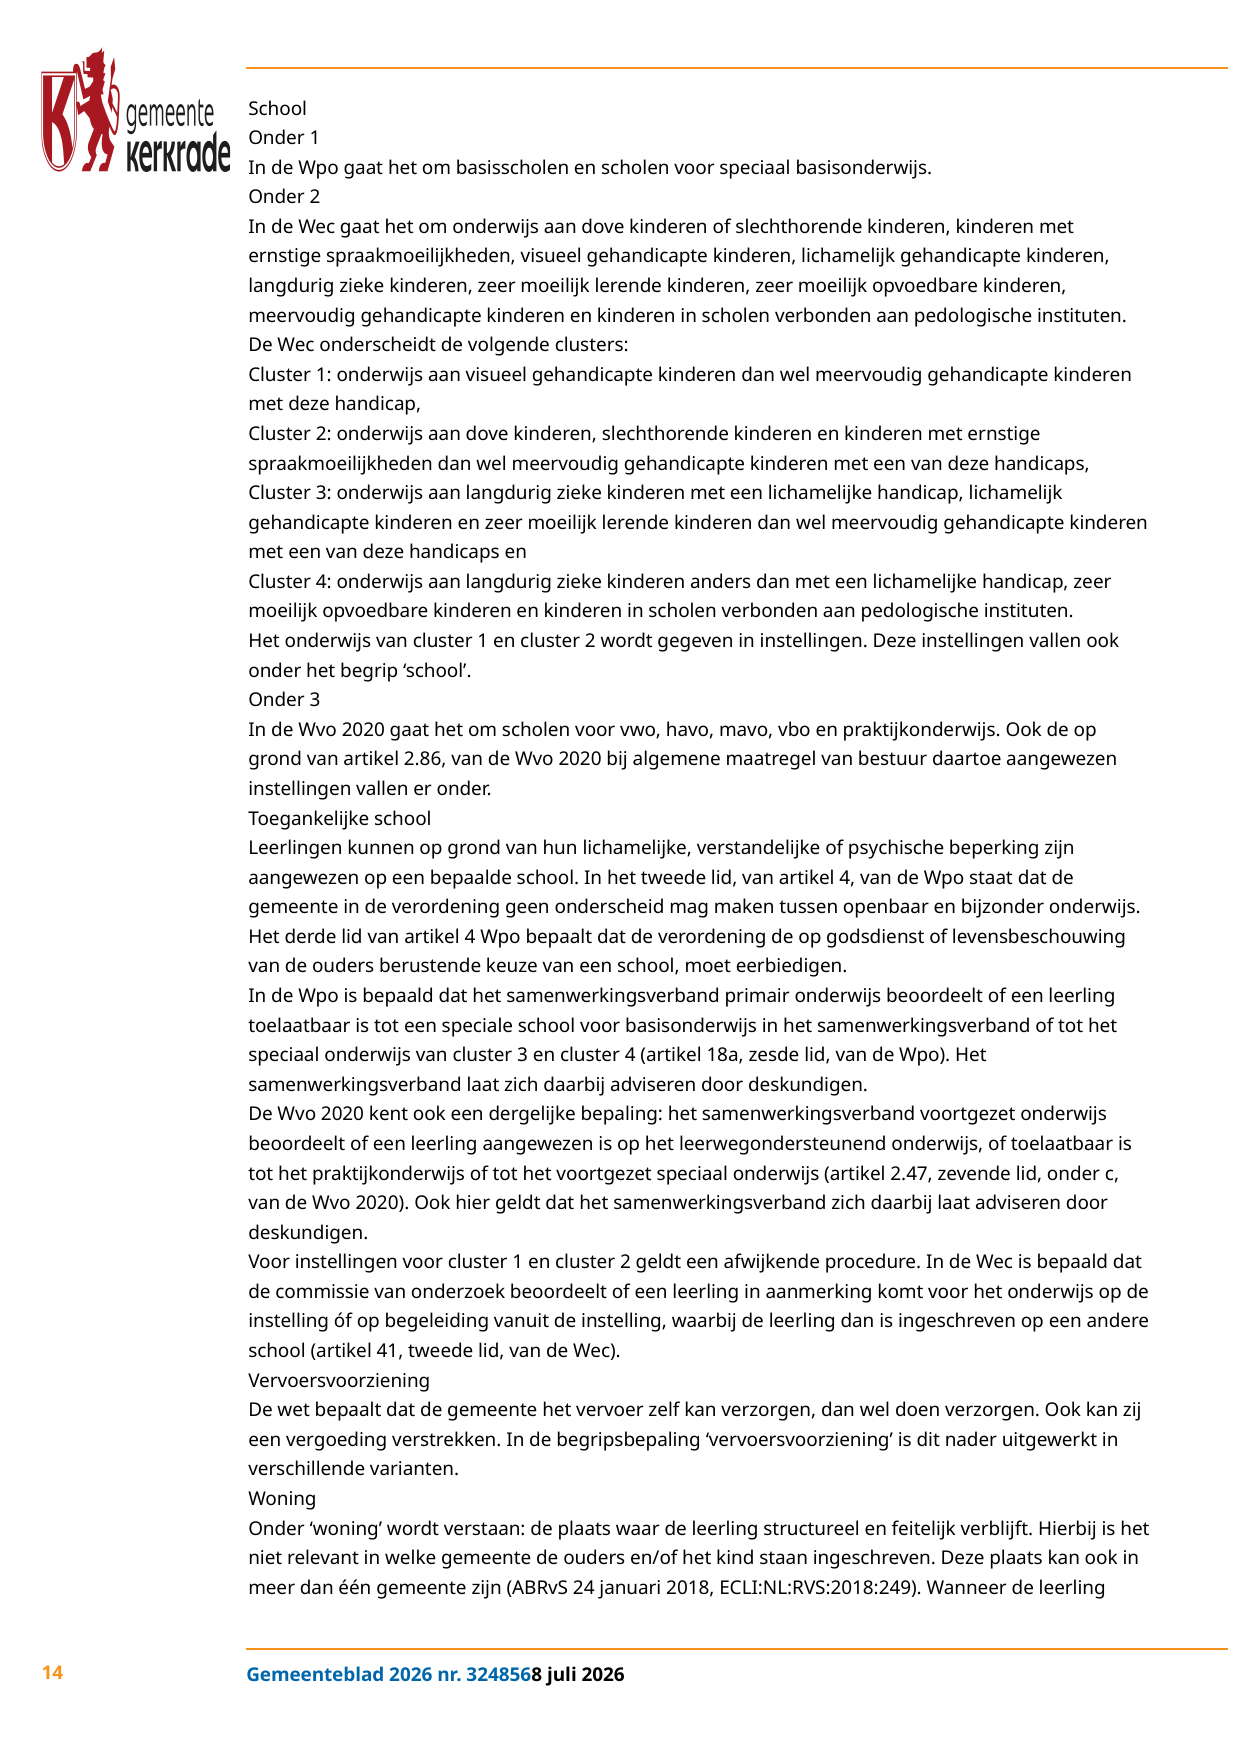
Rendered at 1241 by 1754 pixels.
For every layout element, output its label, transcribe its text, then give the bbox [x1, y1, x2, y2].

text Het derde lid van artikel 4 Wpo bepaalt dat de verordening de op godsdienst of levensbeschouwing van de ouders berustende keuze van een school, moet eerbiedigen. [248, 923, 1152, 978]
text De wet bepaalt dat de gemeente het vervoer zelf kan verzorgen, dan wel doen verzorgen. Ook kan zij een vergoeding verstrekken. In de begripsbepaling ‘vervoersvoorziening’ is dit nader uitgewerkt in verschillende varianten. [248, 1396, 1152, 1481]
text Onder ‘woning’ wordt verstaan: de plaats waar de leerling structureel en feitelijk verblijft. Hierbij is het niet relevant in welke gemeente de ouders en/of het kind staan ingeschreven. Deze plaats kan ook in meer dan één gemeente zijn (ABRvS 24 januari 2018, ECLI:NL:RVS:2018:249). Wanneer de leerling [248, 1515, 1152, 1600]
text Woning [248, 1485, 1152, 1511]
text Onder 3 [248, 686, 1152, 712]
text De Wec onderscheidt de volgende clusters: [248, 331, 1152, 357]
text Onder 2 [248, 183, 1152, 209]
text Vervoersvoorziening [248, 1367, 1152, 1393]
text Cluster 2: onderwijs aan dove kinderen, slechthorende kinderen en kinderen met ernstige spraakmoeilijkheden dan wel meervoudig gehandicapte kinderen met een van deze handicaps, [248, 420, 1152, 476]
text In de Wpo gaat het om basisscholen en scholen voor speciaal basisonderwijs. [248, 154, 1152, 180]
text In de Wec gaat het om onderwijs aan dove kinderen of slechthorende kinderen, kinderen met ernstige spraakmoeilijkheden, visueel gehandicapte kinderen, lichamelijk gehandicapte kinderen, langdurig zieke kinderen, zeer moeilijk lerende kinderen, zeer moeilijk opvoedbare kinderen, meervoudig gehandicapte kinderen en kinderen in scholen verbonden aan pedologische instituten. [248, 213, 1152, 328]
text Leerlingen kunnen op grond van hun lichamelijke, verstandelijke of psychische beperking zijn aangewezen op een bepaalde school. In het tweede lid, van artikel 4, van de Wpo staat dat de gemeente in de verordening geen onderscheid mag maken tussen openbaar en bijzonder onderwijs. [248, 834, 1152, 919]
text Cluster 3: onderwijs aan langdurig zieke kinderen met een lichamelijke handicap, lichamelijk gehandicapte kinderen en zeer moeilijk lerende kinderen dan wel meervoudig gehandicapte kinderen met een van deze handicaps en [248, 479, 1152, 564]
text Cluster 4: onderwijs aan langdurig zieke kinderen anders dan met een lichamelijke handicap, zeer moeilijk opvoedbare kinderen en kinderen in scholen verbonden aan pedologische instituten. [248, 568, 1152, 623]
text Het onderwijs van cluster 1 en cluster 2 wordt gegeven in instellingen. Deze instellingen vallen ook onder het begrip ‘school’. [248, 627, 1152, 683]
text De Wvo 2020 kent ook een dergelijke bepaling: het samenwerkingsverband voortgezet onderwijs beoordeelt of een leerling aangewezen is op het leerwegondersteunend onderwijs, of toelaatbaar is tot het praktijkonderwijs of tot het voortgezet speciaal onderwijs (artikel 2.47, zevende lid, onder c, van de Wvo 2020). Ook hier geldt dat het samenwerkingsverband zich daarbij laat adviseren door deskundigen. [248, 1101, 1152, 1245]
text In de Wpo is bepaald dat het samenwerkingsverband primair onderwijs beoordeelt of een leerling toelaatbaar is tot een speciale school voor basisonderwijs in het samenwerkingsverband of tot het speciaal onderwijs van cluster 3 en cluster 4 (artikel 18a, zesde lid, van de Wpo). Het samenwerkingsverband laat zich daarbij adviseren door deskundigen. [248, 982, 1152, 1097]
text Cluster 1: onderwijs aan visueel gehandicapte kinderen dan wel meervoudig gehandicapte kinderen met deze handicap, [248, 361, 1152, 416]
text Onder 1 [248, 124, 1152, 150]
picture [41, 47, 231, 172]
text Voor instellingen voor cluster 1 en cluster 2 geldt een afwijkende procedure. In de Wec is bepaald dat de commissie van onderzoek beoordeelt of een leerling in aanmerking komt voor het onderwijs op de instelling óf op begeleiding vanuit de instelling, waarbij de leerling dan is ingeschreven op een andere school (artikel 41, tweede lid, van de Wec). [248, 1248, 1152, 1363]
text School [248, 95, 1152, 121]
text Toegankelijke school [248, 805, 1152, 831]
text In de Wvo 2020 gaat het om scholen voor vwo, havo, mavo, vbo en praktijkonderwijs. Ook de op grond van artikel 2.86, van de Wvo 2020 bij algemene maatregel van bestuur daartoe aangewezen instellingen vallen er onder. [248, 716, 1152, 801]
